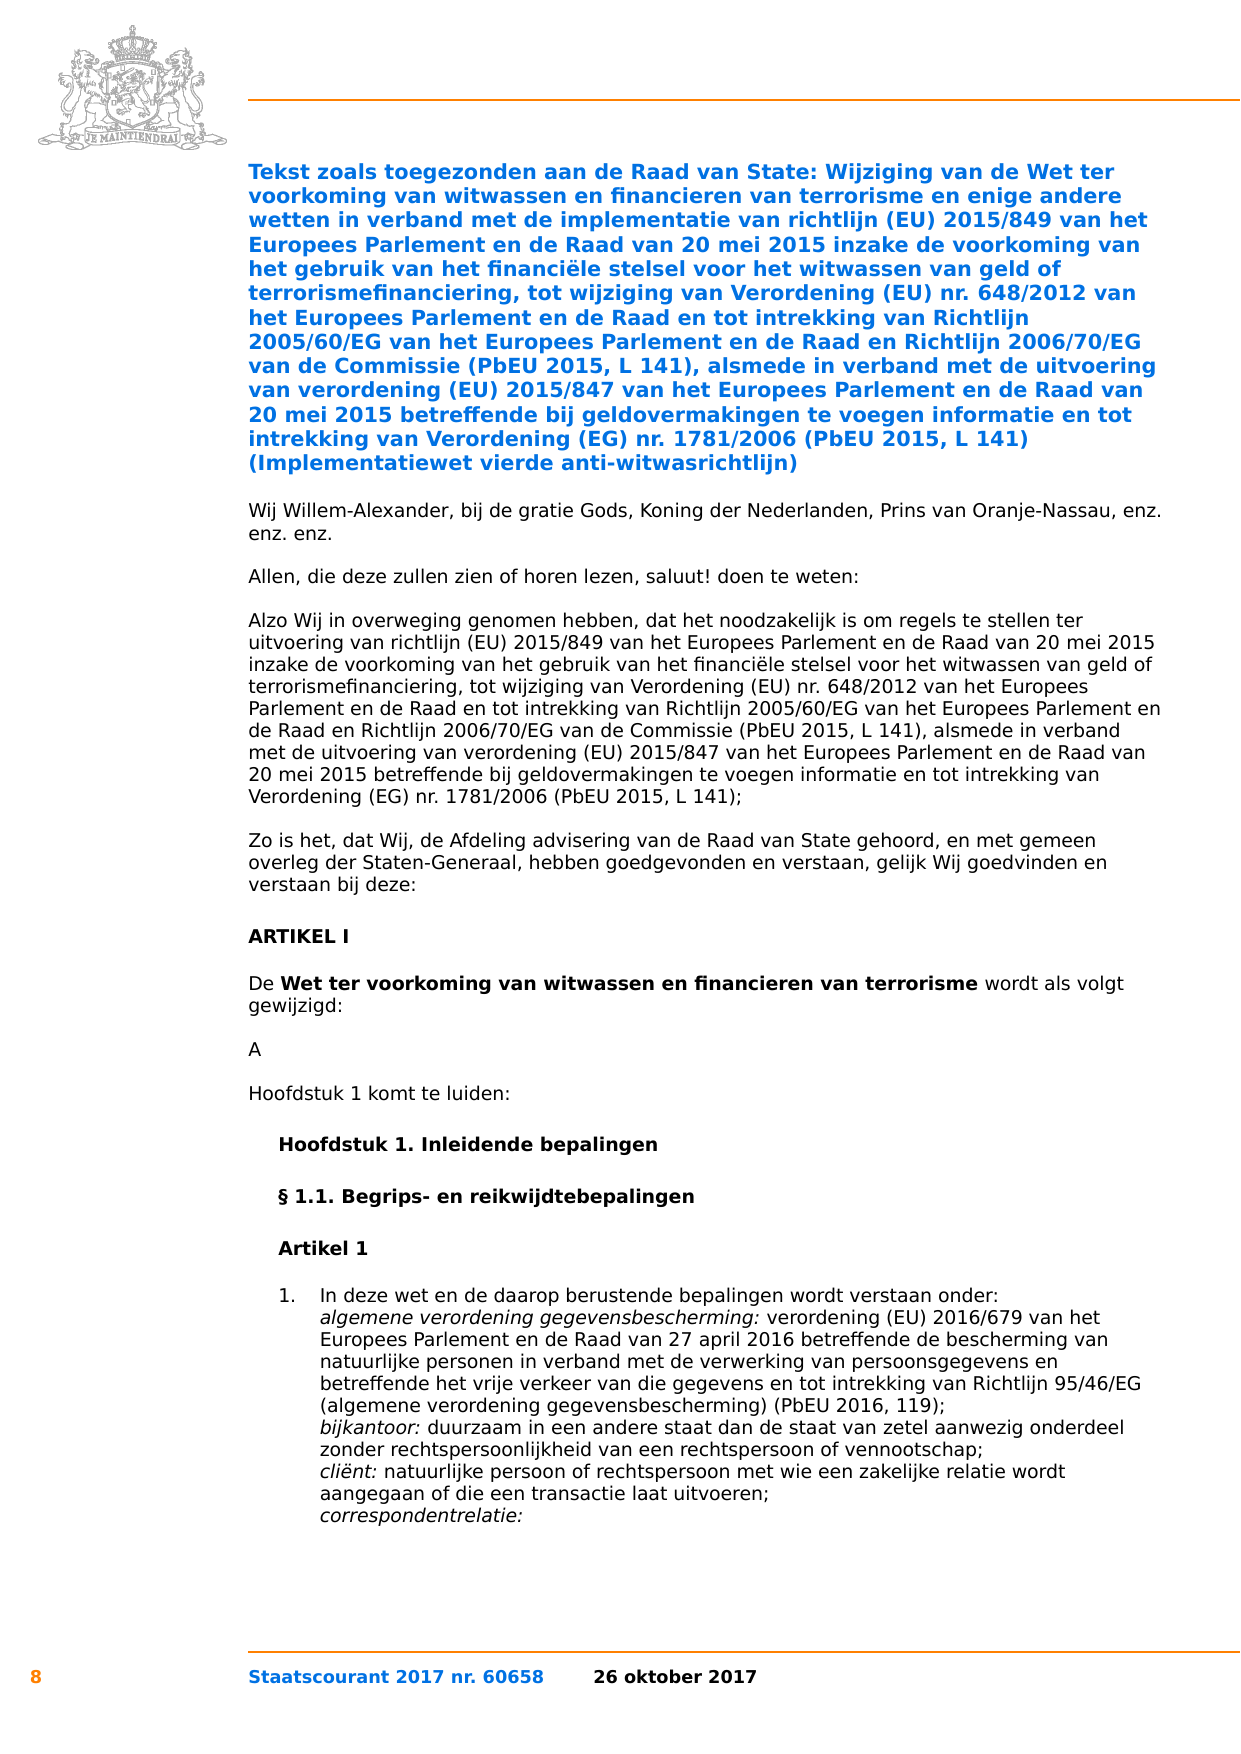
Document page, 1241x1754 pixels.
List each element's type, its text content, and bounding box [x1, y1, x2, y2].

subtitle Hoofdstuk 1. Inleidende bepalingen [278, 1134, 1163, 1156]
text De Wet ter voorkoming van witwassen en financieren van terrorisme wordt als volgt gewijzigd: [248, 973, 1163, 1017]
text bijkantoor: duurzaam in een andere staat dan de staat van zetel aanwezig onderdeel zonder rechtspersoonlijkheid van een rechtspersoon of vennootschap; [319, 1417, 1163, 1461]
text Wij Willem-Alexander, bij de gratie Gods, Koning der Nederlanden, Prins van Oranje-Nassau, enz. enz. enz. [248, 500, 1163, 544]
text 1. In deze wet en de daarop berustende bepalingen wordt verstaan onder: [278, 1285, 1163, 1307]
text Alzo Wij in overweging genomen hebben, dat het noodzakelijk is om regels te stellen ter uitvoering van richtlijn (EU) 2015/849 van het Europees Parlement en de Raad van 20 mei 2015 inzake de voorkoming van het gebruik van het financiële stelsel voor het witwassen van geld of terrorismefinanciering, tot wijziging van Verordening (EU) nr. 648/2012 van het Europees Parlement en de Raad en tot intrekking van Richtlijn 2005/60/EG van het Europees Parlement en de Raad en Richtlijn 2006/70/EG van de Commissie (PbEU 2015, L 141), alsmede in verband met de uitvoering van verordening (EU) 2015/847 van het Europees Parlement en de Raad van 20 mei 2015 betreffende bij geldovermakingen te voegen informatie en tot intrekking van Verordening (EG) nr. 1781/2006 (PbEU 2015, L 141); [248, 610, 1163, 808]
picture [38, 25, 227, 150]
text Allen, die deze zullen zien of horen lezen, saluut! doen te weten: [248, 566, 1163, 588]
text algemene verordening gegevensbescherming: verordening (EU) 2016/679 van het Europees Parlement en de Raad van 27 april 2016 betreffende de bescherming van natuurlijke personen in verband met de verwerking van persoonsgegevens en betreffende het vrije verkeer van die gegevens en tot intrekking van Richtlijn 95/46/EG (algemene verordening gegevensbescherming) (PbEU 2016, 119); [319, 1307, 1163, 1417]
text correspondentrelatie: [319, 1505, 1163, 1527]
subtitle Artikel 1 [278, 1238, 1163, 1260]
text Zo is het, dat Wij, de Afdeling advisering van de Raad van State gehoord, en met gemeen overleg der Staten‑Generaal, hebben goedgevonden en verstaan, gelijk Wij goedvinden en verstaan bij deze: [248, 830, 1163, 896]
text Hoofdstuk 1 komt te luiden: [248, 1082, 1163, 1104]
text cliënt: natuurlijke persoon of rechtspersoon met wie een zakelijke relatie wordt aangegaan of die een transactie laat uitvoeren; [319, 1461, 1163, 1505]
text A [248, 1038, 1163, 1061]
subtitle Tekst zoals toegezonden aan de Raad van State: Wijziging van de Wet ter voorkoming van witwassen en financieren van terrorisme en enige andere wetten in verband met de implementatie van richtlijn (EU) 2015/849 van het Europees Parlement en de Raad van 20 mei 2015 inzake de voorkoming van het gebruik van het financiële stelsel voor het witwassen van geld of terrorismefinanciering, tot wijziging van Verordening (EU) nr. 648/2012 van het Europees Parlement en de Raad en tot intrekking van Richtlijn 2005/60/EG van het Europees Parlement en de Raad en Richtlijn 2006/70/EG van de Commissie (PbEU 2015, L 141), alsmede in verband met de uitvoering van verordening (EU) 2015/847 van het Europees Parlement en de Raad van 20 mei 2015 betreffende bij geldovermakingen te voegen informatie en tot intrekking van Verordening (EG) nr. 1781/2006 (PbEU 2015, L 141) (Implementatiewet vierde anti-witwasrichtlijn) [248, 160, 1163, 475]
subtitle § 1.1. Begrips- en reikwijdtebepalingen [278, 1186, 1163, 1208]
subtitle ARTIKEL I [248, 926, 1163, 948]
